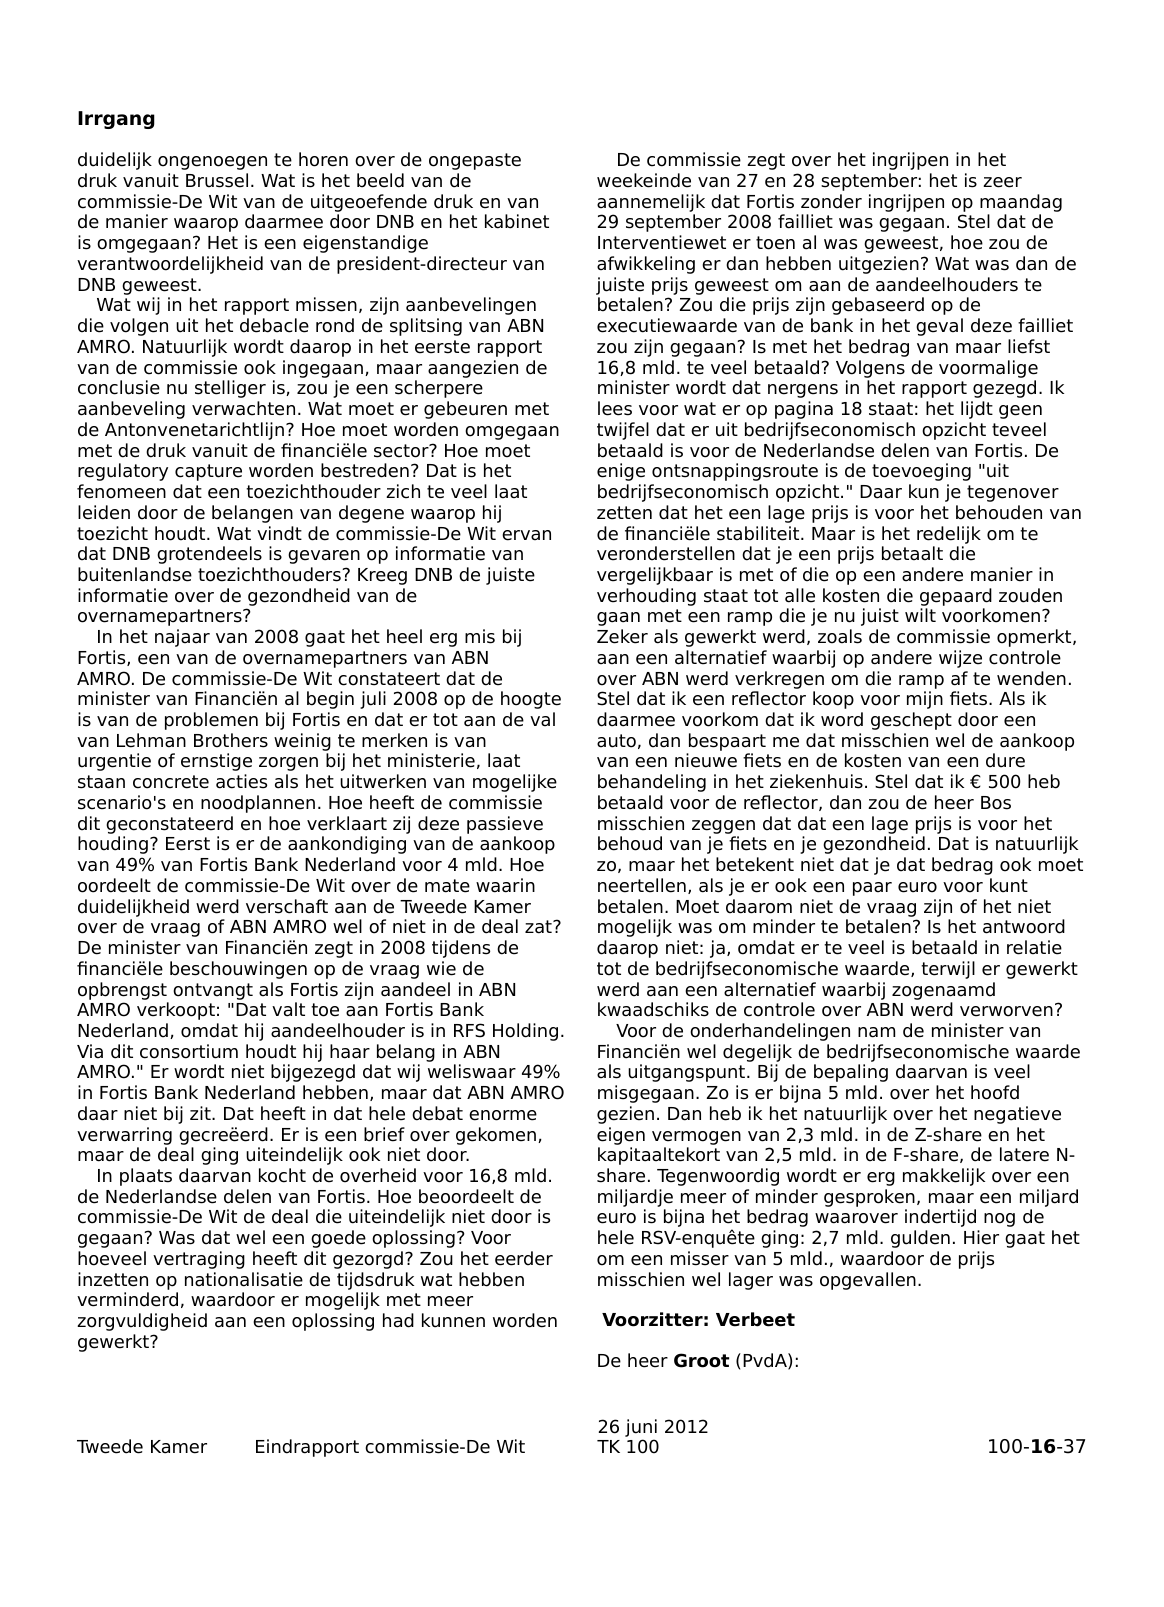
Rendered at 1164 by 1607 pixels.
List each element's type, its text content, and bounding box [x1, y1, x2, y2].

text Voorzitter: Verbeet [596, 1310, 1087, 1331]
text In plaats daarvan kocht de overheid voor 16,8 mld. de Nederlandse delen van Fortis. Hoe beoordeelt de commissie-De Wit de deal die uiteindelijk niet door is gegaan? Was dat wel een goede oplossing? Voor hoeveel vertraging heeft dit gezorgd? Zou het eerder inzetten op nationalisatie de tijdsdruk wat hebben verminderd, waardoor er mogelijk met meer zorgvuldigheid aan een oplossing had kunnen worden gewerkt? [77, 1166, 567, 1352]
text In het najaar van 2008 gaat het heel erg mis bij Fortis, een van de overnamepartners van ABN AMRO. De commissie-De Wit constateert dat de minister van Financiën al begin juli 2008 op de hoogte is van de problemen bij Fortis en dat er tot aan de val van Lehman Brothers weinig te merken is van urgentie of ernstige zorgen bij het ministerie, laat staan concrete acties als het uitwerken van mogelijke scenario's en noodplannen. Hoe heeft de commissie dit geconstateerd en hoe verklaart zij deze passieve houding? Eerst is er de aankondiging van de aankoop van 49% van Fortis Bank Nederland voor 4 mld. Hoe oordeelt de commissie-De Wit over de mate waarin duidelijkheid werd verschaft aan de Tweede Kamer over de vraag of ABN AMRO wel of niet in de deal zat? De minister van Financiën zegt in 2008 tijdens de financiële beschouwingen op de vraag wie de opbrengst ontvangt als Fortis zijn aandeel in ABN AMRO verkoopt: "Dat valt toe aan Fortis Bank Nederland, omdat hij aandeelhouder is in RFS Holding. Via dit consortium houdt hij haar belang in ABN AMRO." Er wordt niet bijgezegd dat wij weliswaar 49% in Fortis Bank Nederland hebben, maar dat ABN AMRO daar niet bij zit. Dat heeft in dat hele debat enorme verwarring gecreëerd. Er is een brief over gekomen, maar de deal ging uiteindelijk ook niet door. [77, 627, 567, 1166]
text Voor de onderhandelingen nam de minister van Financiën wel degelijk de bedrijfseconomische waarde als uitgangspunt. Bij de bepaling daarvan is veel misgegaan. Zo is er bijna 5 mld. over het hoofd gezien. Dan heb ik het natuurlijk over het negatieve eigen vermogen van 2,3 mld. in de Z-share en het kapitaaltekort van 2,5 mld. in de F-share, de latere N-share. Tegenwoordig wordt er erg makkelijk over een miljardje meer of minder gesproken, maar een miljard euro is bijna het bedrag waarover indertijd nog de hele RSV-enquête ging: 2,7 mld. gulden. Hier gaat het om een misser van 5 mld., waardoor de prijs misschien wel lager was opgevallen. [596, 1021, 1087, 1290]
text De commissie zegt over het ingrijpen in het weekeinde van 27 en 28 september: het is zeer aannemelijk dat Fortis zonder ingrijpen op maandag 29 september 2008 failliet was gegaan. Stel dat de Interventiewet er toen al was geweest, hoe zou de afwikkeling er dan hebben uitgezien? Wat was dan de juiste prijs geweest om aan de aandeelhouders te betalen? Zou die prijs zijn gebaseerd op de executiewaarde van de bank in het geval deze failliet zou zijn gegaan? Is met het bedrag van maar liefst 16,8 mld. te veel betaald? Volgens de voormalige minister wordt dat nergens in het rapport gezegd. Ik lees voor wat er op pagina 18 staat: het lijdt geen twijfel dat er uit bedrijfseconomisch opzicht teveel betaald is voor de Nederlandse delen van Fortis. De enige ontsnappingsroute is de toevoeging "uit bedrijfseconomisch opzicht." Daar kun je tegenover zetten dat het een lage prijs is voor het behouden van de financiële stabiliteit. Maar is het redelijk om te veronderstellen dat je een prijs betaalt die vergelijkbaar is met of die op een andere manier in verhouding staat tot alle kosten die gepaard zouden gaan met een ramp die je nu juist wilt voorkomen? Zeker als gewerkt werd, zoals de commissie opmerkt, aan een alternatief waarbij op andere wijze controle over ABN werd verkregen om die ramp af te wenden. Stel dat ik een reflector koop voor mijn fiets. Als ik daarmee voorkom dat ik word geschept door een auto, dan bespaart me dat misschien wel de aankoop van een nieuwe fiets en de kosten van een dure behandeling in het ziekenhuis. Stel dat ik € 500 heb betaald voor de reflector, dan zou de heer Bos misschien zeggen dat dat een lage prijs is voor het behoud van je fiets en je gezondheid. Dat is natuurlijk zo, maar het betekent niet dat je dat bedrag ook moet neertellen, als je er ook een paar euro voor kunt betalen. Moet daarom niet de vraag zijn of het niet mogelijk was om minder te betalen? Is het antwoord daarop niet: ja, omdat er te veel is betaald in relatie tot de bedrijfseconomische waarde, terwijl er gewerkt werd aan een alternatief waarbij zogenaamd kwaadschiks de controle over ABN werd verworven? [596, 150, 1087, 1021]
text duidelijk ongenoegen te horen over de ongepaste druk vanuit Brussel. Wat is het beeld van de commissie-De Wit van de uitgeoefende druk en van de manier waarop daarmee door DNB en het kabinet is omgegaan? Het is een eigenstandige verantwoordelijkheid van de president-directeur van DNB geweest. [77, 150, 567, 295]
text Wat wij in het rapport missen, zijn aanbevelingen die volgen uit het debacle rond de splitsing van ABN AMRO. Natuurlijk wordt daarop in het eerste rapport van de commissie ook ingegaan, maar aangezien de conclusie nu stelliger is, zou je een scherpere aanbeveling verwachten. Wat moet er gebeuren met de Antonvenetarichtlijn? Hoe moet worden omgegaan met de druk vanuit de financiële sector? Hoe moet regulatory capture worden bestreden? Dat is het fenomeen dat een toezichthouder zich te veel laat leiden door de belangen van degene waarop hij toezicht houdt. Wat vindt de commissie-De Wit ervan dat DNB grotendeels is gevaren op informatie van buitenlandse toezichthouders? Kreeg DNB de juiste informatie over de gezondheid van de overnamepartners? [77, 295, 567, 627]
text De heer Groot (PvdA): [596, 1351, 1087, 1372]
